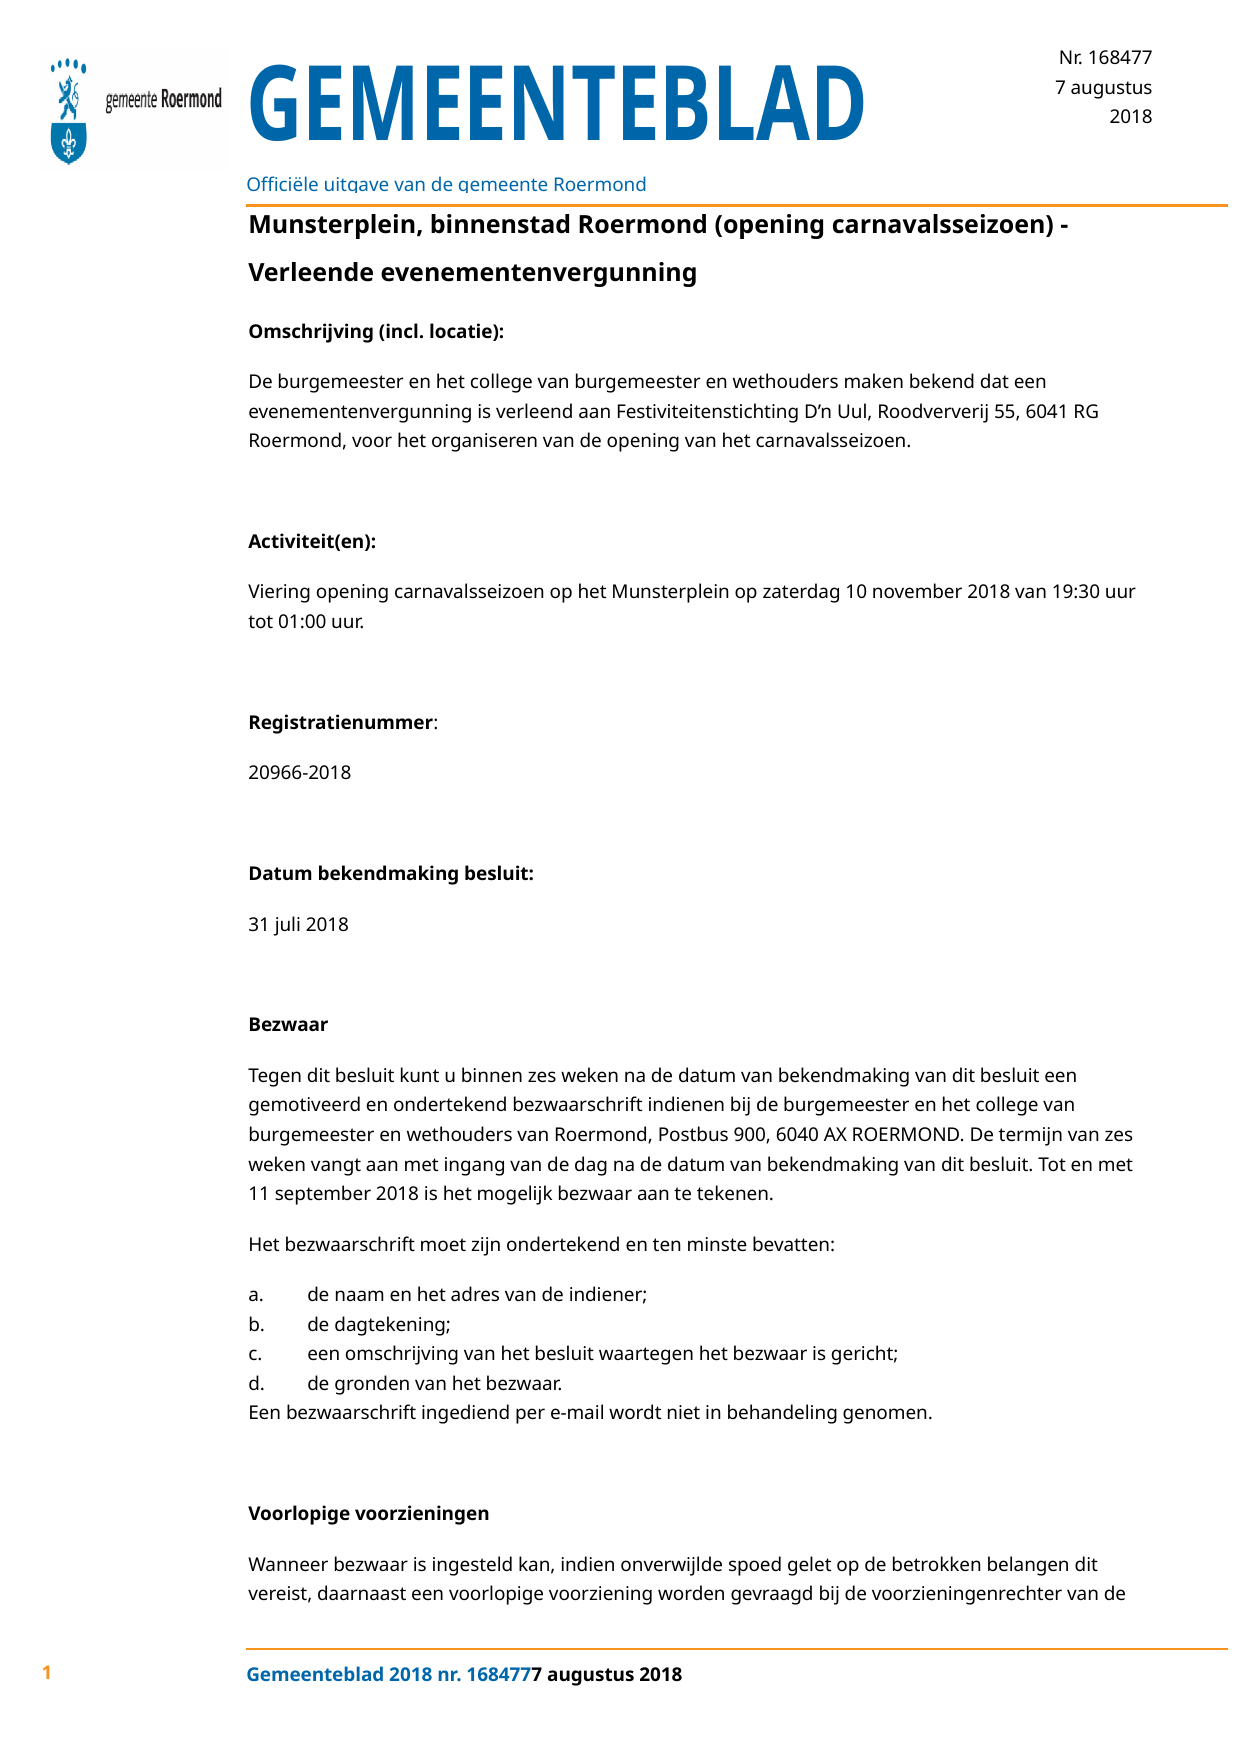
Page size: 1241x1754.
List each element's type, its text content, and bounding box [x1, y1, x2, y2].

text Datum bekendmaking besluit: [248, 860, 1152, 886]
text Munsterplein, binnenstad Roermond (opening carnavalsseizoen) - Verleende evenementenvergunning [248, 207, 1152, 288]
text Omschrijving (incl. locatie): [248, 318, 1152, 344]
text Viering opening carnavalsseizoen op het Munsterplein op zaterdag 10 november 2018 van 19:30 uur tot 01:00 uur. [248, 579, 1152, 634]
list een omschrijving van het besluit waartegen het bezwaar is gericht; [248, 1340, 1152, 1366]
text Een bezwaarschrift ingediend per e-mail wordt niet in behandeling genomen. [248, 1399, 1152, 1425]
list de dagtekening; [248, 1311, 1152, 1337]
text Het bezwaarschrift moet zijn ondertekend en ten minste bevatten: [248, 1231, 1152, 1257]
list de gronden van het bezwaar. [248, 1370, 1152, 1396]
text 20966-2018 [248, 759, 1152, 785]
text Bezwaar [248, 1012, 1152, 1037]
text Voorlopige voorzieningen [248, 1500, 1152, 1526]
text Registratienummer: [248, 709, 1152, 735]
text Tegen dit besluit kunt u binnen zes weken na de datum van bekendmaking van dit besluit een gemotiveerd en ondertekend bezwaarschrift indienen bij de burgemeester en het college van burgemeester en wethouders van Roermond, Postbus 900, 6040 AX ROERMOND. De termijn van zes weken vangt aan met ingang van de dag na de datum van bekendmaking van dit besluit. Tot en met 11 september 2018 is het mogelijk bezwaar aan te tekenen. [248, 1062, 1152, 1206]
text De burgemeester en het college van burgemeester en wethouders maken bekend dat een evenementenvergunning is verleend aan Festiviteitenstichting D’n Uul, Roodververij 55, 6041 RG Roermond, voor het organiseren van de opening van het carnavalsseizoen. [248, 368, 1152, 453]
list de naam en het adres van de indiener; [248, 1281, 1152, 1307]
picture [41, 47, 231, 172]
text Wanneer bezwaar is ingesteld kan, indien onverwijlde spoed gelet op de betrokken belangen dit vereist, daarnaast een voorlopige voorziening worden gevraagd bij de voorzieningenrechter van de [248, 1551, 1152, 1606]
text 31 juli 2018 [248, 911, 1152, 937]
text Activiteit(en): [248, 528, 1152, 554]
